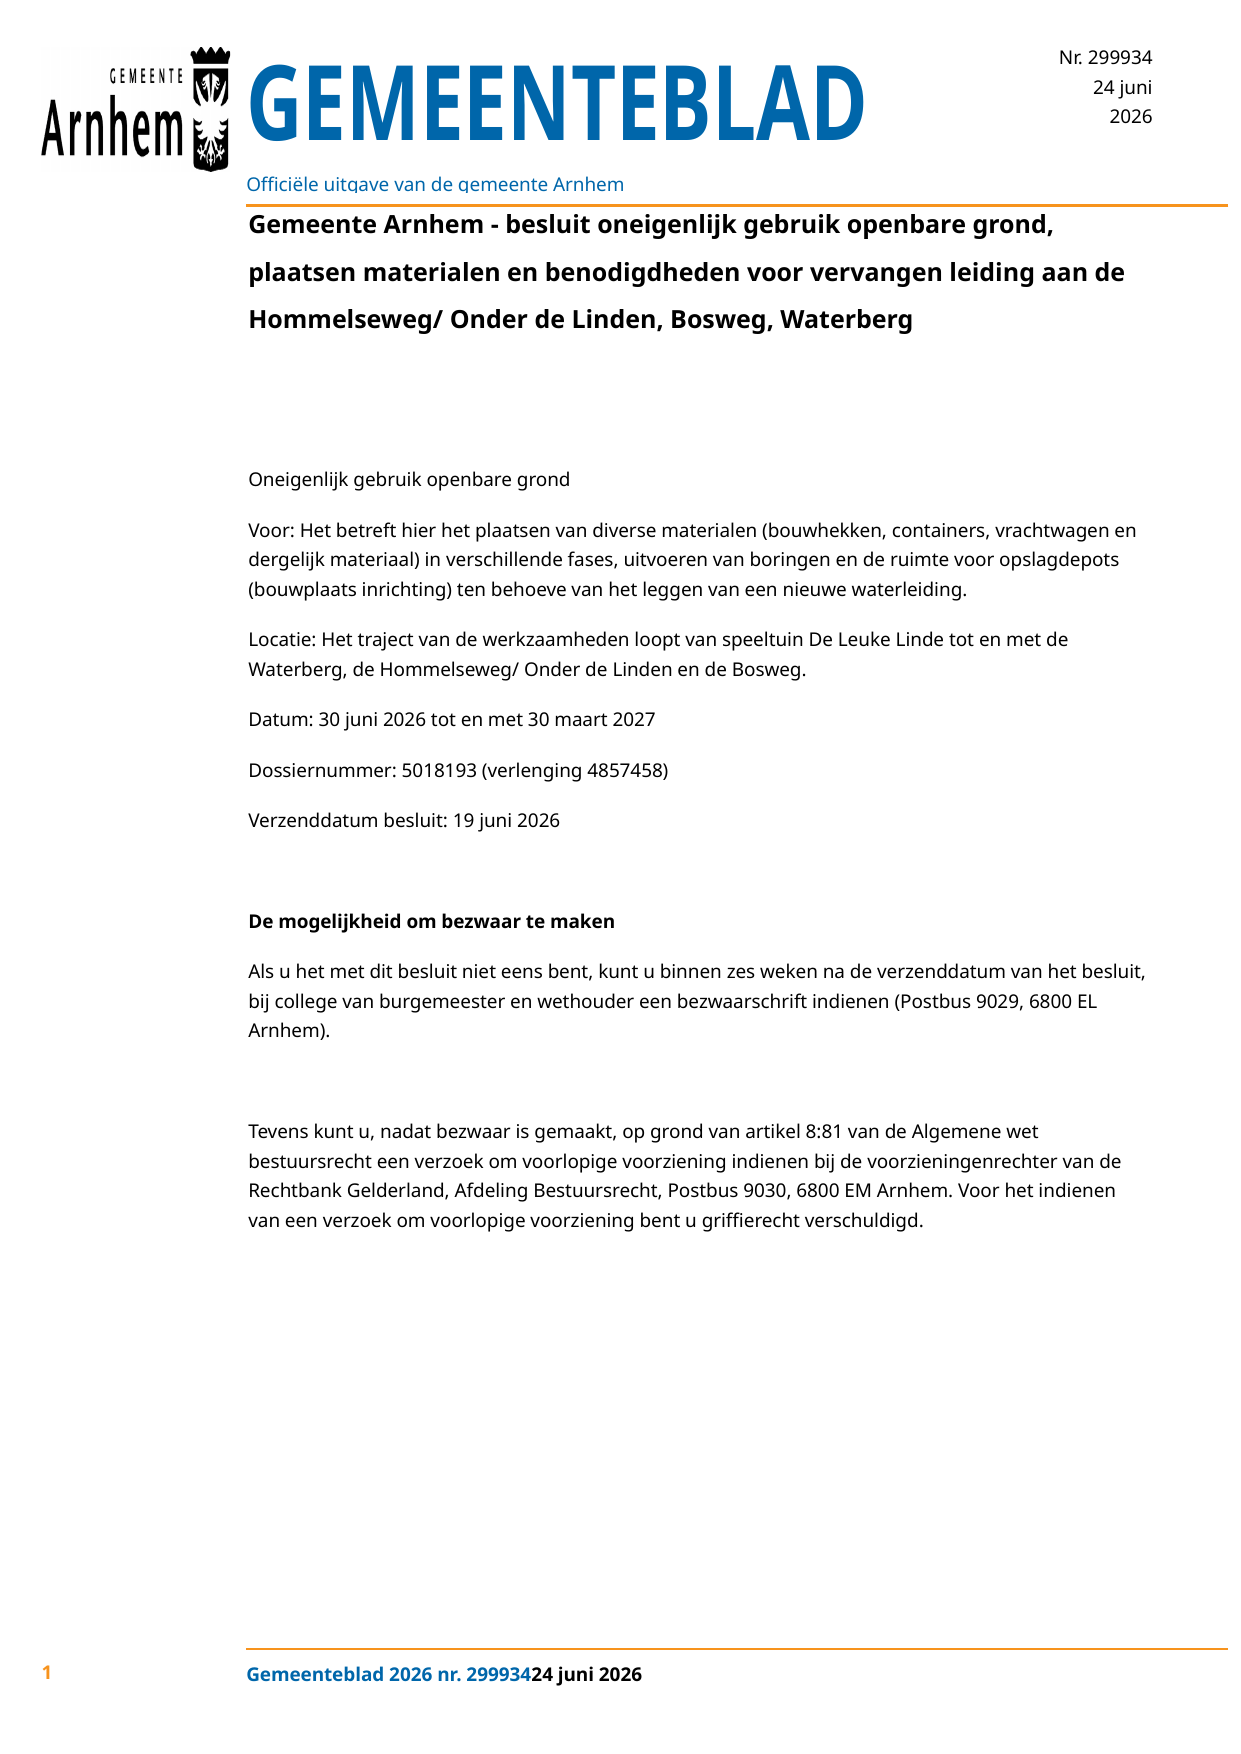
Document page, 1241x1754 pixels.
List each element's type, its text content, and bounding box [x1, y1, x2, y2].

text Gemeente Arnhem - besluit oneigenlijk gebruik openbare grond, plaatsen materialen en benodigdheden voor vervangen leiding aan de Hommelseweg/ Onder de Linden, Bosweg, Waterberg [248, 207, 1152, 336]
text Als u het met dit besluit niet eens bent, kunt u binnen zes weken na de verzenddatum van het besluit, bij college van burgemeester en wethouder een bezwaarschrift indienen (Postbus 9029, 6800 EL Arnhem). [248, 958, 1152, 1043]
text De mogelijkheid om bezwaar te maken [248, 908, 1152, 934]
text Datum: 30 juni 2026 tot en met 30 maart 2027 [248, 706, 1152, 732]
text Locatie: Het traject van de werkzaamheden loopt van speeltuin De Leuke Linde tot en met de Waterberg, de Hommelseweg/ Onder de Linden en de Bosweg. [248, 626, 1152, 682]
text Tevens kunt u, nadat bezwaar is gemaakt, op grond van artikel 8:81 van de Algemene wet bestuursrecht een verzoek om voorlopige voorziening indienen bij de voorzieningenrechter van de Rechtbank Gelderland, Afdeling Bestuursrecht, Postbus 9030, 6800 EM Arnhem. Voor het indienen van een verzoek om voorlopige voorziening bent u griffierecht verschuldigd. [248, 1118, 1152, 1233]
text Dossiernummer: 5018193 (verlenging 4857458) [248, 757, 1152, 782]
text Oneigenlijk gebruik openbare grond [248, 466, 1152, 492]
text Verzenddatum besluit: 19 juni 2026 [248, 807, 1152, 833]
picture [41, 47, 231, 172]
text Voor: Het betreft hier het plaatsen van diverse materialen (bouwhekken, containers, vrachtwagen en dergelijk materiaal) in verschillende fases, uitvoeren van boringen en de ruimte voor opslagdepots (bouwplaats inrichting) ten behoeve van het leggen van een nieuwe waterleiding. [248, 517, 1152, 602]
